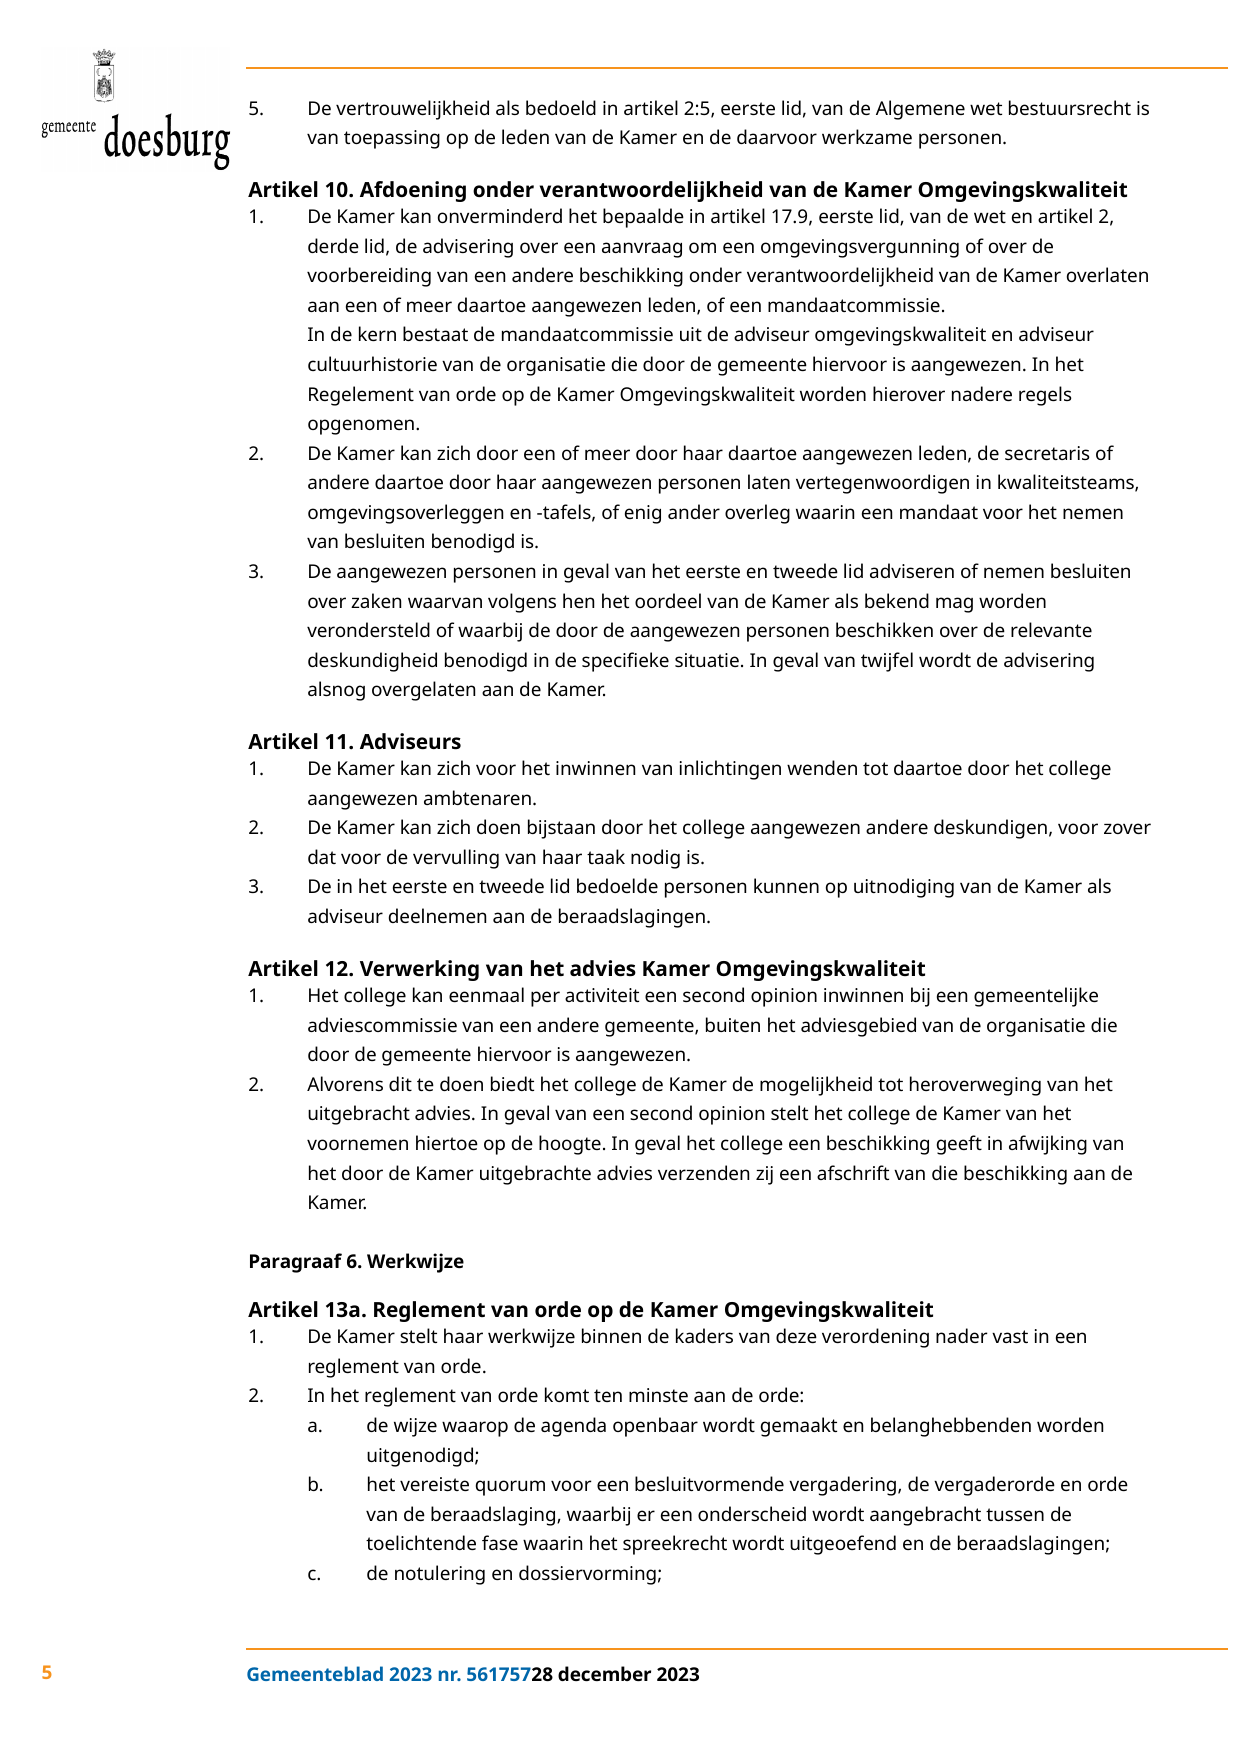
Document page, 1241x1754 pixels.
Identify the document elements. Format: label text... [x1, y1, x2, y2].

list De Kamer kan onverminderd het bepaalde in artikel 17.9, eerste lid, van de wet en artikel 2, derde lid, de advisering over een aanvraag om een omgevingsvergunning of over de voorbereiding van een andere beschikking onder verantwoordelijkheid van de Kamer overlaten aan een of meer daartoe aangewezen leden, of een mandaatcommissie. [248, 203, 1152, 318]
text Artikel 13a. Reglement van orde op de Kamer Omgevingskwaliteit [248, 1295, 1152, 1323]
list De Kamer kan zich doen bijstaan door het college aangewezen andere deskundigen, voor zover dat voor de vervulling van haar taak nodig is. [248, 814, 1152, 870]
list de notulering en dossiervorming; [307, 1560, 1152, 1586]
list het vereiste quorum voor een besluitvormende vergadering, de vergaderorde en orde van de beraadslaging, waarbij er een onderscheid wordt aangebracht tussen de toelichtende fase waarin het spreekrecht wordt uitgeoefend en de beraadslagingen; [307, 1471, 1152, 1556]
list De aangewezen personen in geval van het eerste en tweede lid adviseren of nemen besluiten over zaken waarvan volgens hen het oordeel van de Kamer als bekend mag worden verondersteld of waarbij de door de aangewezen personen beschikken over de relevante deskundigheid benodigd in de specifieke situatie. In geval van twijfel wordt de advisering alsnog overgelaten aan de Kamer. [248, 558, 1152, 702]
text Artikel 11. Adviseurs [248, 727, 1152, 755]
list De vertrouwelijkheid als bedoeld in artikel 2:5, eerste lid, van de Algemene wet bestuursrecht is van toepassing op de leden van de Kamer en de daarvoor werkzame personen. [248, 95, 1152, 150]
list In de kern bestaat de mandaatcommissie uit de adviseur omgevingskwaliteit en adviseur cultuurhistorie van de organisatie die door de gemeente hiervoor is aangewezen. In het Regelement van orde op de Kamer Omgevingskwaliteit worden hierover nadere regels opgenomen. [248, 322, 1152, 436]
text Artikel 12. Verwerking van het advies Kamer Omgevingskwaliteit [248, 954, 1152, 982]
list De Kamer kan zich door een of meer door haar daartoe aangewezen leden, de secretaris of andere daartoe door haar aangewezen personen laten vertegenwoordigen in kwaliteitsteams, omgevingsoverleggen en -tafels, of enig ander overleg waarin een mandaat voor het nemen van besluiten benodigd is. [248, 440, 1152, 554]
list In het reglement van orde komt ten minste aan de orde: [248, 1383, 1152, 1408]
list Het college kan eenmaal per activiteit een second opinion inwinnen bij een gemeentelijke adviescommissie van een andere gemeente, buiten het adviesgebied van de organisatie die door de gemeente hiervoor is aangewezen. [248, 982, 1152, 1067]
list De in het eerste en tweede lid bedoelde personen kunnen op uitnodiging van de Kamer als adviseur deelnemen aan de beraadslagingen. [248, 874, 1152, 929]
text Paragraaf 6. Werkwijze [248, 1248, 1152, 1274]
list De Kamer stelt haar werkwijze binnen de kaders van deze verordening nader vast in een reglement van orde. [248, 1323, 1152, 1379]
list De Kamer kan zich voor het inwinnen van inlichtingen wenden tot daartoe door het college aangewezen ambtenaren. [248, 755, 1152, 811]
list de wijze waarop de agenda openbaar wordt gemaakt en belanghebbenden worden uitgenodigd; [307, 1412, 1152, 1467]
picture [41, 47, 231, 172]
text Artikel 10. Afdoening onder verantwoordelijkheid van de Kamer Omgevingskwaliteit [248, 175, 1152, 203]
list Alvorens dit te doen biedt het college de Kamer de mogelijkheid tot heroverweging van het uitgebracht advies. In geval van een second opinion stelt het college de Kamer van het voornemen hiertoe op de hoogte. In geval het college een beschikking geeft in afwijking van het door de Kamer uitgebrachte advies verzenden zij een afschrift van die beschikking aan de Kamer. [248, 1071, 1152, 1215]
